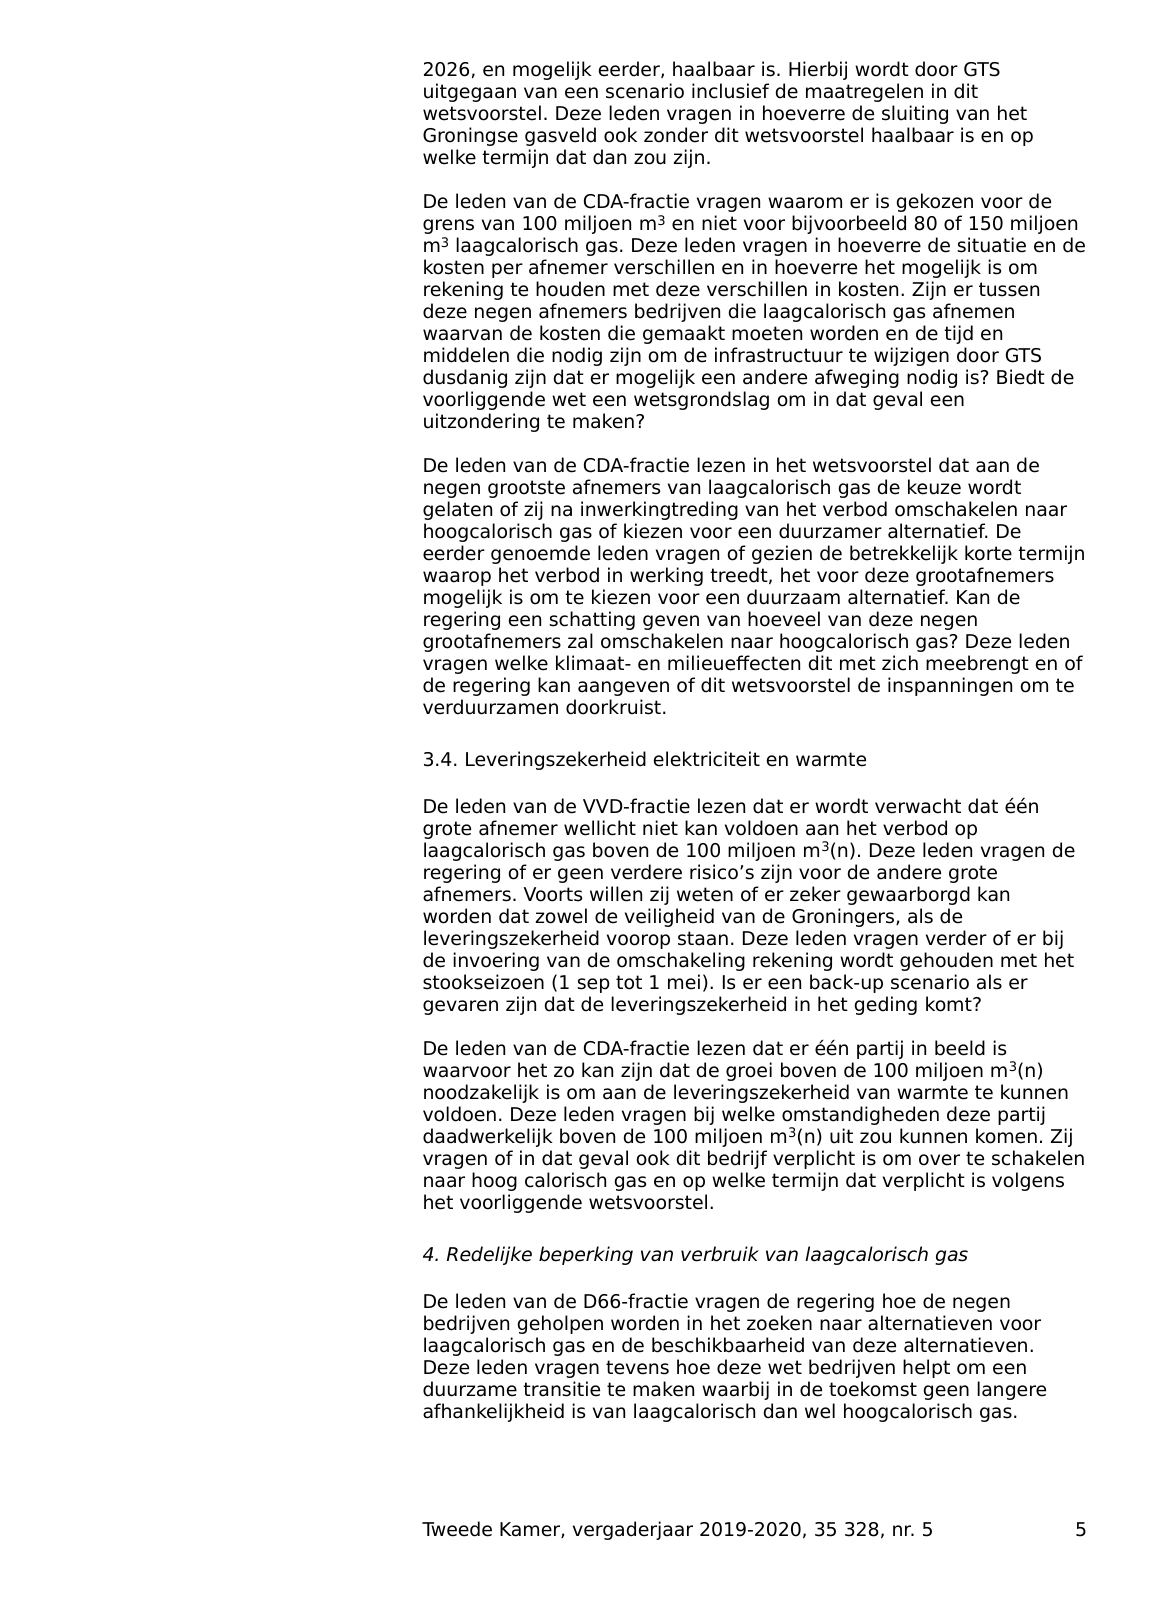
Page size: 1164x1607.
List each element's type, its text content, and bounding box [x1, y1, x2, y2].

text De leden van de VVD-fractie lezen dat er wordt verwacht dat één grote afnemer wellicht niet kan voldoen aan het verbod op laagcalorisch gas boven de 100 miljoen m3(n). Deze leden vragen de regering of er geen verdere risico’s zijn voor de andere grote afnemers. Voorts willen zij weten of er zeker gewaarborgd kan worden dat zowel de veiligheid van de Groningers, als de leveringszekerheid voorop staan. Deze leden vragen verder of er bij de invoering van de omschakeling rekening wordt gehouden met het stookseizoen (1 sep tot 1 mei). Is er een back-up scenario als er gevaren zijn dat de leveringszekerheid in het geding komt? [422, 796, 1087, 1016]
text De leden van de CDA-fractie lezen dat er één partij in beeld is waarvoor het zo kan zijn dat de groei boven de 100 miljoen m3(n) noodzakelijk is om aan de leveringszekerheid van warmte te kunnen voldoen. Deze leden vragen bij welke omstandigheden deze partij daadwerkelijk boven de 100 miljoen m3(n) uit zou kunnen komen. Zij vragen of in dat geval ook dit bedrijf verplicht is om over te schakelen naar hoog calorisch gas en op welke termijn dat verplicht is volgens het voorliggende wetsvoorstel. [422, 1038, 1087, 1214]
subtitle 3.4. Leveringszekerheid elektriciteit en warmte [422, 749, 1087, 771]
text De leden van de D66-fractie vragen de regering hoe de negen bedrijven geholpen worden in het zoeken naar alternatieven voor laagcalorisch gas en de beschikbaarheid van deze alternatieven. Deze leden vragen tevens hoe deze wet bedrijven helpt om een duurzame transitie te maken waarbij in de toekomst geen langere afhankelijkheid is van laagcalorisch dan wel hoogcalorisch gas. [422, 1291, 1087, 1422]
text De leden van de CDA-fractie lezen in het wetsvoorstel dat aan de negen grootste afnemers van laagcalorisch gas de keuze wordt gelaten of zij na inwerkingtreding van het verbod omschakelen naar hoogcalorisch gas of kiezen voor een duurzamer alternatief. De eerder genoemde leden vragen of gezien de betrekkelijk korte termijn waarop het verbod in werking treedt, het voor deze grootafnemers mogelijk is om te kiezen voor een duurzaam alternatief. Kan de regering een schatting geven van hoeveel van deze negen grootafnemers zal omschakelen naar hoogcalorisch gas? Deze leden vragen welke klimaat- en milieueffecten dit met zich meebrengt en of de regering kan aangeven of dit wetsvoorstel de inspanningen om te verduurzamen doorkruist. [422, 455, 1087, 719]
text 2026, en mogelijk eerder, haalbaar is. Hierbij wordt door GTS uitgegaan van een scenario inclusief de maatregelen in dit wetsvoorstel. Deze leden vragen in hoeverre de sluiting van het Groningse gasveld ook zonder dit wetsvoorstel haalbaar is en op welke termijn dat dan zou zijn. [422, 59, 1087, 169]
subtitle 4. Redelijke beperking van verbruik van laagcalorisch gas [422, 1244, 1087, 1266]
text De leden van de CDA-fractie vragen waarom er is gekozen voor de grens van 100 miljoen m3 en niet voor bijvoorbeeld 80 of 150 miljoen m3 laagcalorisch gas. Deze leden vragen in hoeverre de situatie en de kosten per afnemer verschillen en in hoeverre het mogelijk is om rekening te houden met deze verschillen in kosten. Zijn er tussen deze negen afnemers bedrijven die laagcalorisch gas afnemen waarvan de kosten die gemaakt moeten worden en de tijd en middelen die nodig zijn om de infrastructuur te wijzigen door GTS dusdanig zijn dat er mogelijk een andere afweging nodig is? Biedt de voorliggende wet een wetsgrondslag om in dat geval een uitzondering te maken? [422, 191, 1087, 433]
